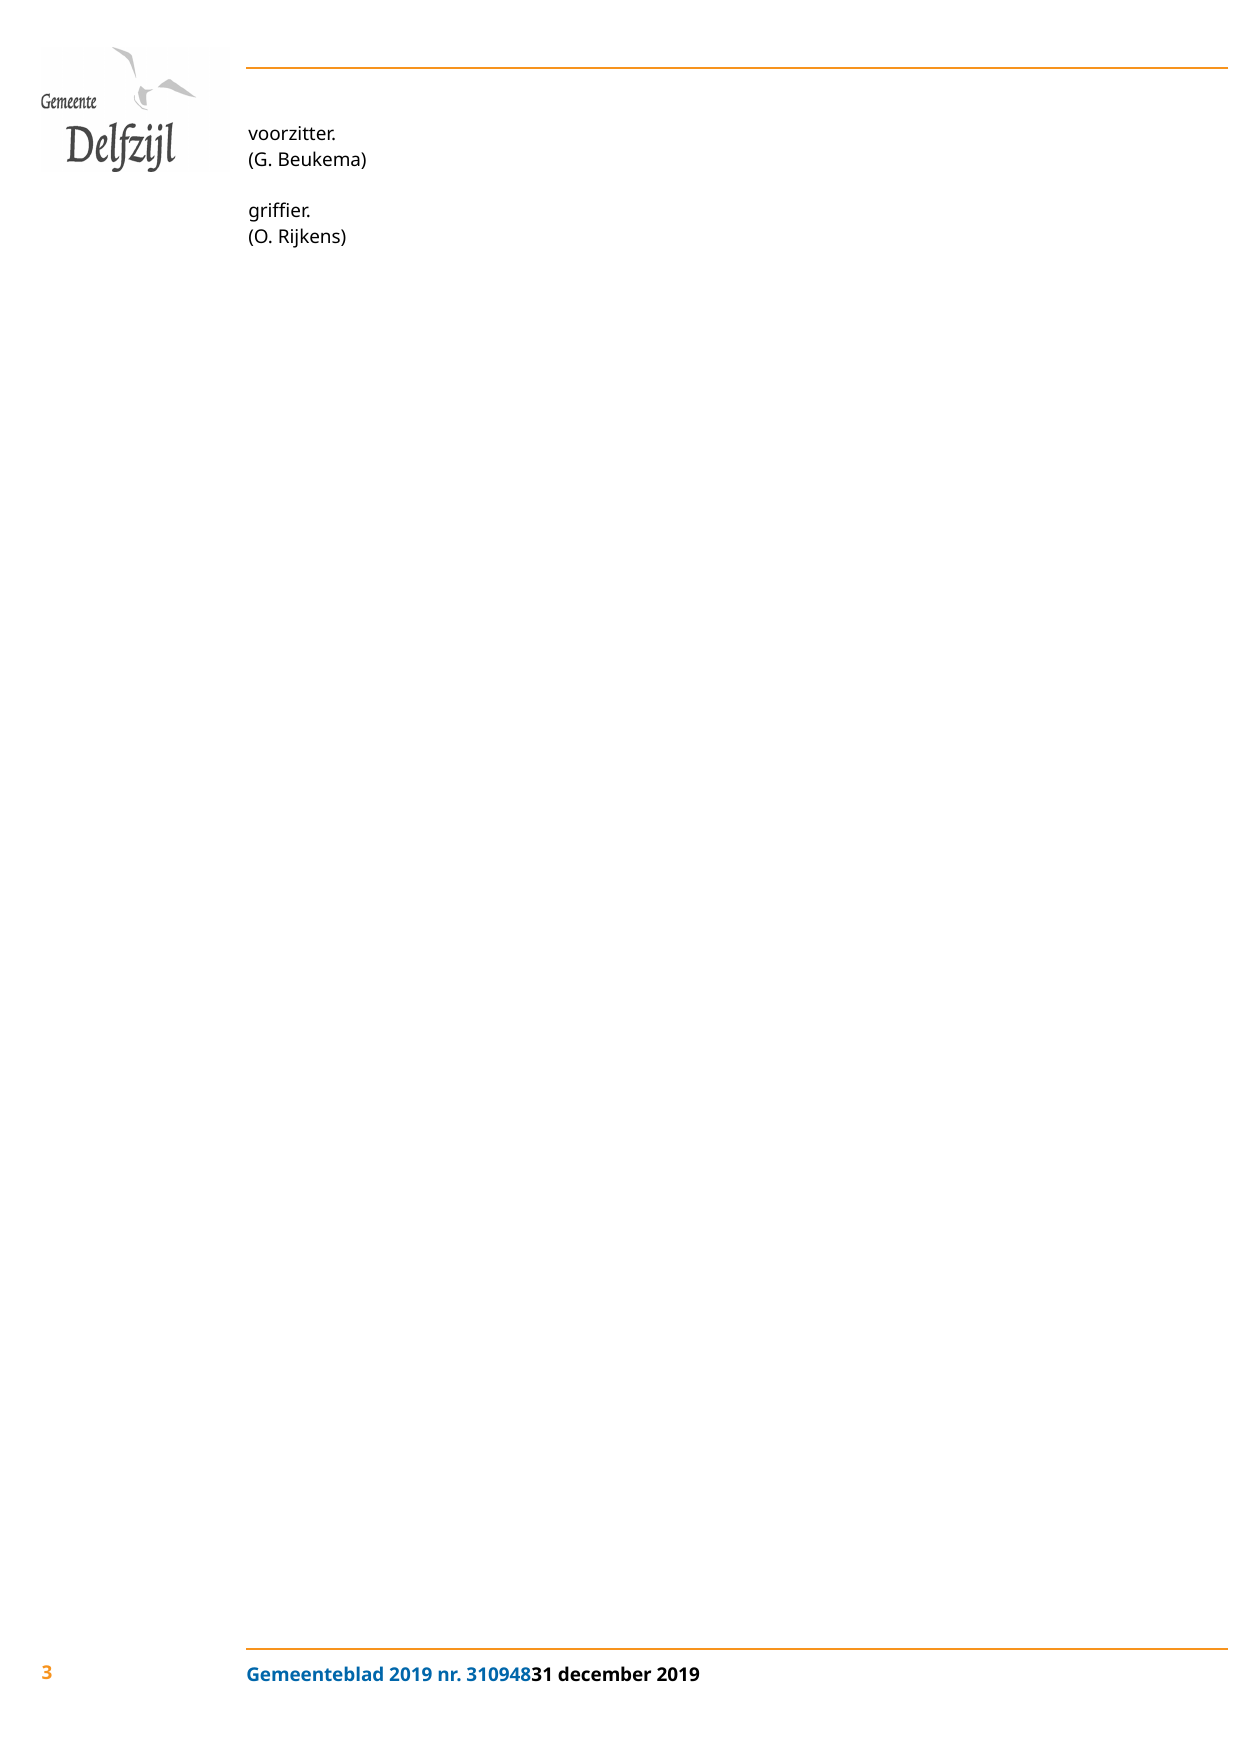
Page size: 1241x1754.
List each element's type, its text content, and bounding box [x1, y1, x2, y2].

text (O. Rijkens) [248, 223, 1152, 249]
text (G. Beukema) [248, 146, 1152, 172]
text griffier. [248, 198, 1152, 223]
text voorzitter. [248, 121, 1152, 146]
picture [41, 47, 231, 172]
